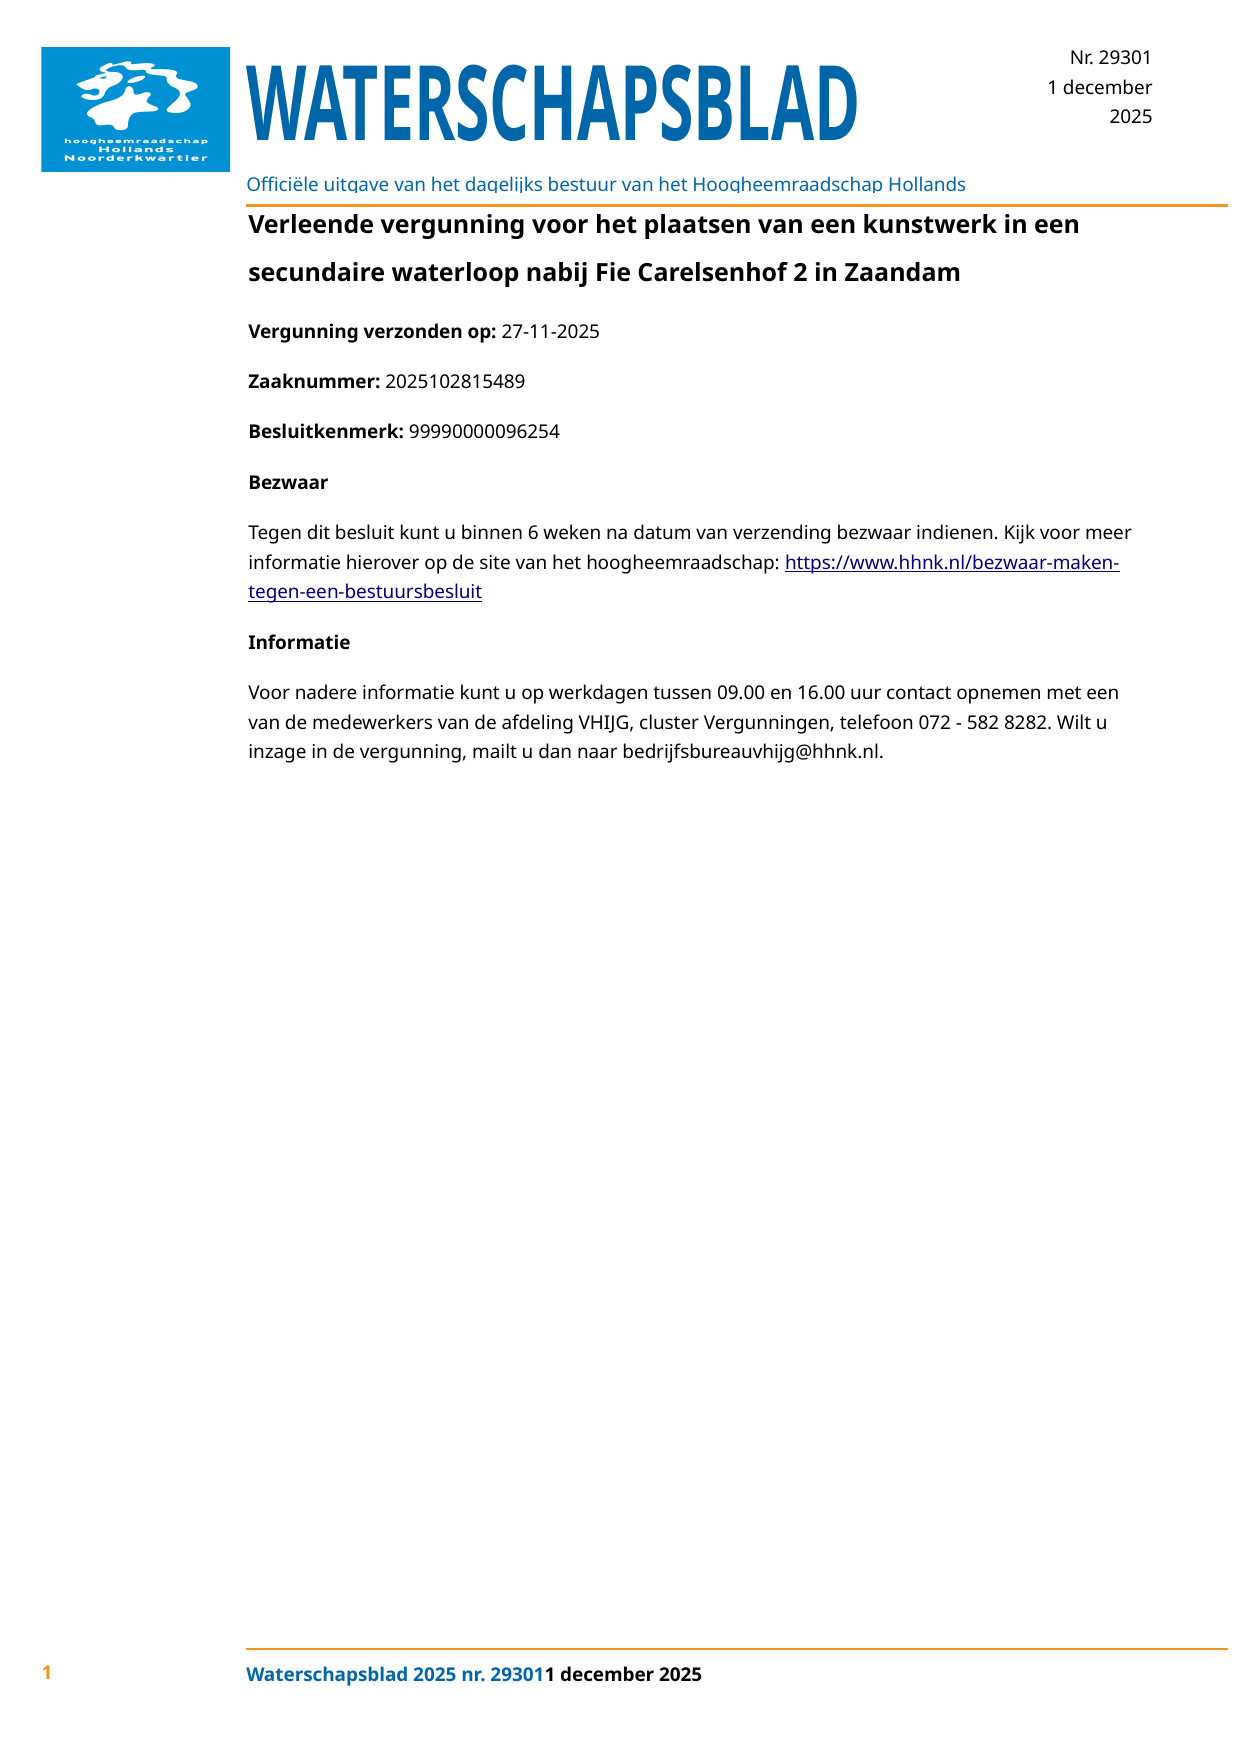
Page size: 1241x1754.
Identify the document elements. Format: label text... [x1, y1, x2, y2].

text Besluitkenmerk: 99990000096254 [248, 419, 1152, 444]
picture [118, 62, 197, 112]
picture [129, 76, 144, 82]
text Zaaknummer: 2025102815489 [248, 368, 1152, 394]
text Tegen dit besluit kunt u binnen 6 weken na datum van verzending bezwaar indienen. Kijk voor meer informatie hierover op de site van het hoogheemraadschap: https://www.hhnk.nl/bezwaar-maken-tegen-een-bestuursbesluit [248, 519, 1152, 604]
text Verleende vergunning voor het plaatsen van een kunstwerk in een secundaire waterloop nabij Fie Carelsenhof 2 in Zaandam [248, 207, 1152, 288]
text Bezwaar [248, 469, 1152, 495]
text Informatie [248, 629, 1152, 655]
text Voor nadere informatie kunt u op werkdagen tussen 09.00 en 16.00 uur contact opnemen met een van de medewerkers van de afdeling VHIJG, cluster Vergunningen, telefoon 072 - 582 8282. Wilt u inzage in de vergunning, mailt u dan naar bedrijfsbureauvhijg@hhnk.nl. [248, 679, 1152, 764]
picture [88, 87, 157, 130]
picture [78, 64, 122, 99]
text Vergunning verzonden op: 27-11-2025 [248, 318, 1152, 344]
